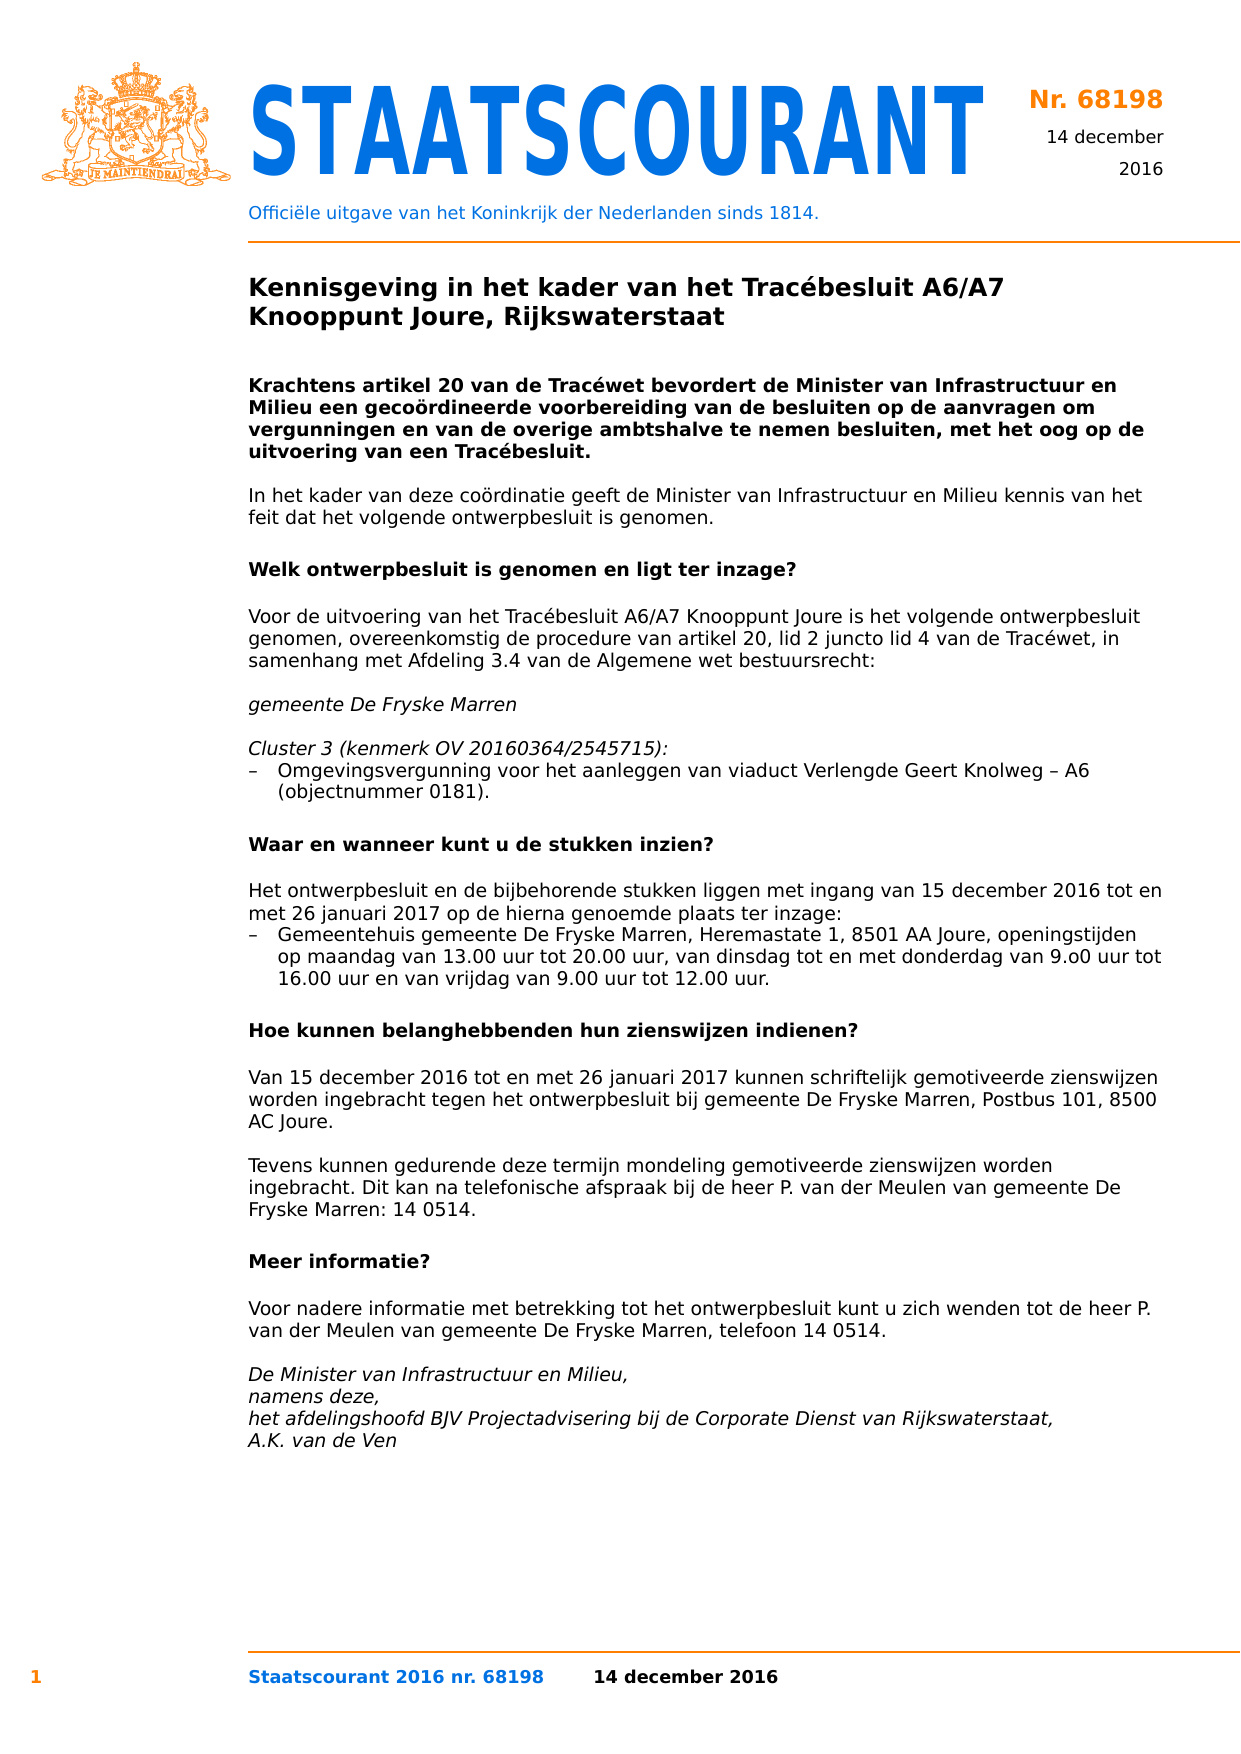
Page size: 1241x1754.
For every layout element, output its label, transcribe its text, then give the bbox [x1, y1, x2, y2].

text Cluster 3 (kenmerk OV 20160364/2545715): [248, 737, 1163, 759]
text gemeente De Fryske Marren [248, 694, 1163, 716]
table_header STAATSCOURANT [248, 62, 998, 203]
text – Gemeentehuis gemeente De Fryske Marren, Heremastate 1, 8501 AA Joure, openingstijden op maandag van 13.00 uur tot 20.00 uur, van dinsdag tot en met donderdag van 9.o0 uur tot 16.00 uur en van vrijdag van 9.00 uur tot 12.00 uur. [248, 924, 1163, 990]
subtitle Waar en wanneer kunt u de stukken inzien? [248, 833, 1163, 855]
text Tevens kunnen gedurende deze termijn mondeling gemotiveerde zienswijzen worden ingebracht. Dit kan na telefonische afspraak bij de heer P. van der Meulen van gemeente De Fryske Marren: 14 0514. [248, 1155, 1163, 1221]
subtitle Meer informatie? [248, 1251, 1163, 1273]
table_cell Officiële uitgave van het Koninkrijk der Nederlanden sinds 1814. [248, 203, 1240, 241]
subtitle Welk ontwerpbesluit is genomen en ligt ter inzage? [248, 559, 1163, 581]
picture [41, 62, 231, 186]
subtitle Kennisgeving in het kader van het Tracébesluit A6/A7 Knooppunt Joure, Rijkswaterstaat [248, 273, 1163, 331]
table_cell 14 december [998, 121, 1240, 153]
text – Omgevingsvergunning voor het aanleggen van viaduct Verlengde Geert Knolweg – A6 (objectnummer 0181). [248, 759, 1163, 803]
table_header Nr. 68198 [998, 62, 1240, 121]
table_cell 2016 [998, 153, 1240, 203]
subtitle Hoe kunnen belanghebbenden hun zienswijzen indienen? [248, 1020, 1163, 1042]
text Krachtens artikel 20 van de Tracéwet bevordert de Minister van Infrastructuur en Milieu een gecoördineerde voorbereiding van de besluiten op de aanvragen om vergunningen en van de overige ambtshalve te nemen besluiten, met het oog op de uitvoering van een Tracébesluit. [248, 375, 1163, 463]
text Het ontwerpbesluit en de bijbehorende stukken liggen met ingang van 15 december 2016 tot en met 26 januari 2017 op de hierna genoemde plaats ter inzage: [248, 880, 1163, 924]
text Voor nadere informatie met betrekking tot het ontwerpbesluit kunt u zich wenden tot de heer P. van der Meulen van gemeente De Fryske Marren, telefoon 14 0514. [248, 1298, 1163, 1342]
text De Minister van Infrastructuur en Milieu, namens deze, het afdelingshoofd BJV Projectadvisering bij de Corporate Dienst van Rijkswaterstaat, A.K. van de Ven [248, 1364, 1163, 1452]
text Voor de uitvoering van het Tracébesluit A6/A7 Knooppunt Joure is het volgende ontwerpbesluit genomen, overeenkomstig de procedure van artikel 20, lid 2 juncto lid 4 van de Tracéwet, in samenhang met Afdeling 3.4 van de Algemene wet bestuursrecht: [248, 606, 1163, 672]
text In het kader van deze coördinatie geeft de Minister van Infrastructuur en Milieu kennis van het feit dat het volgende ontwerpbesluit is genomen. [248, 485, 1163, 529]
text Van 15 december 2016 tot en met 26 januari 2017 kunnen schriftelijk gemotiveerde zienswijzen worden ingebracht tegen het ontwerpbesluit bij gemeente De Fryske Marren, Postbus 101, 8500 AC Joure. [248, 1067, 1163, 1133]
table_header [25, 62, 248, 241]
